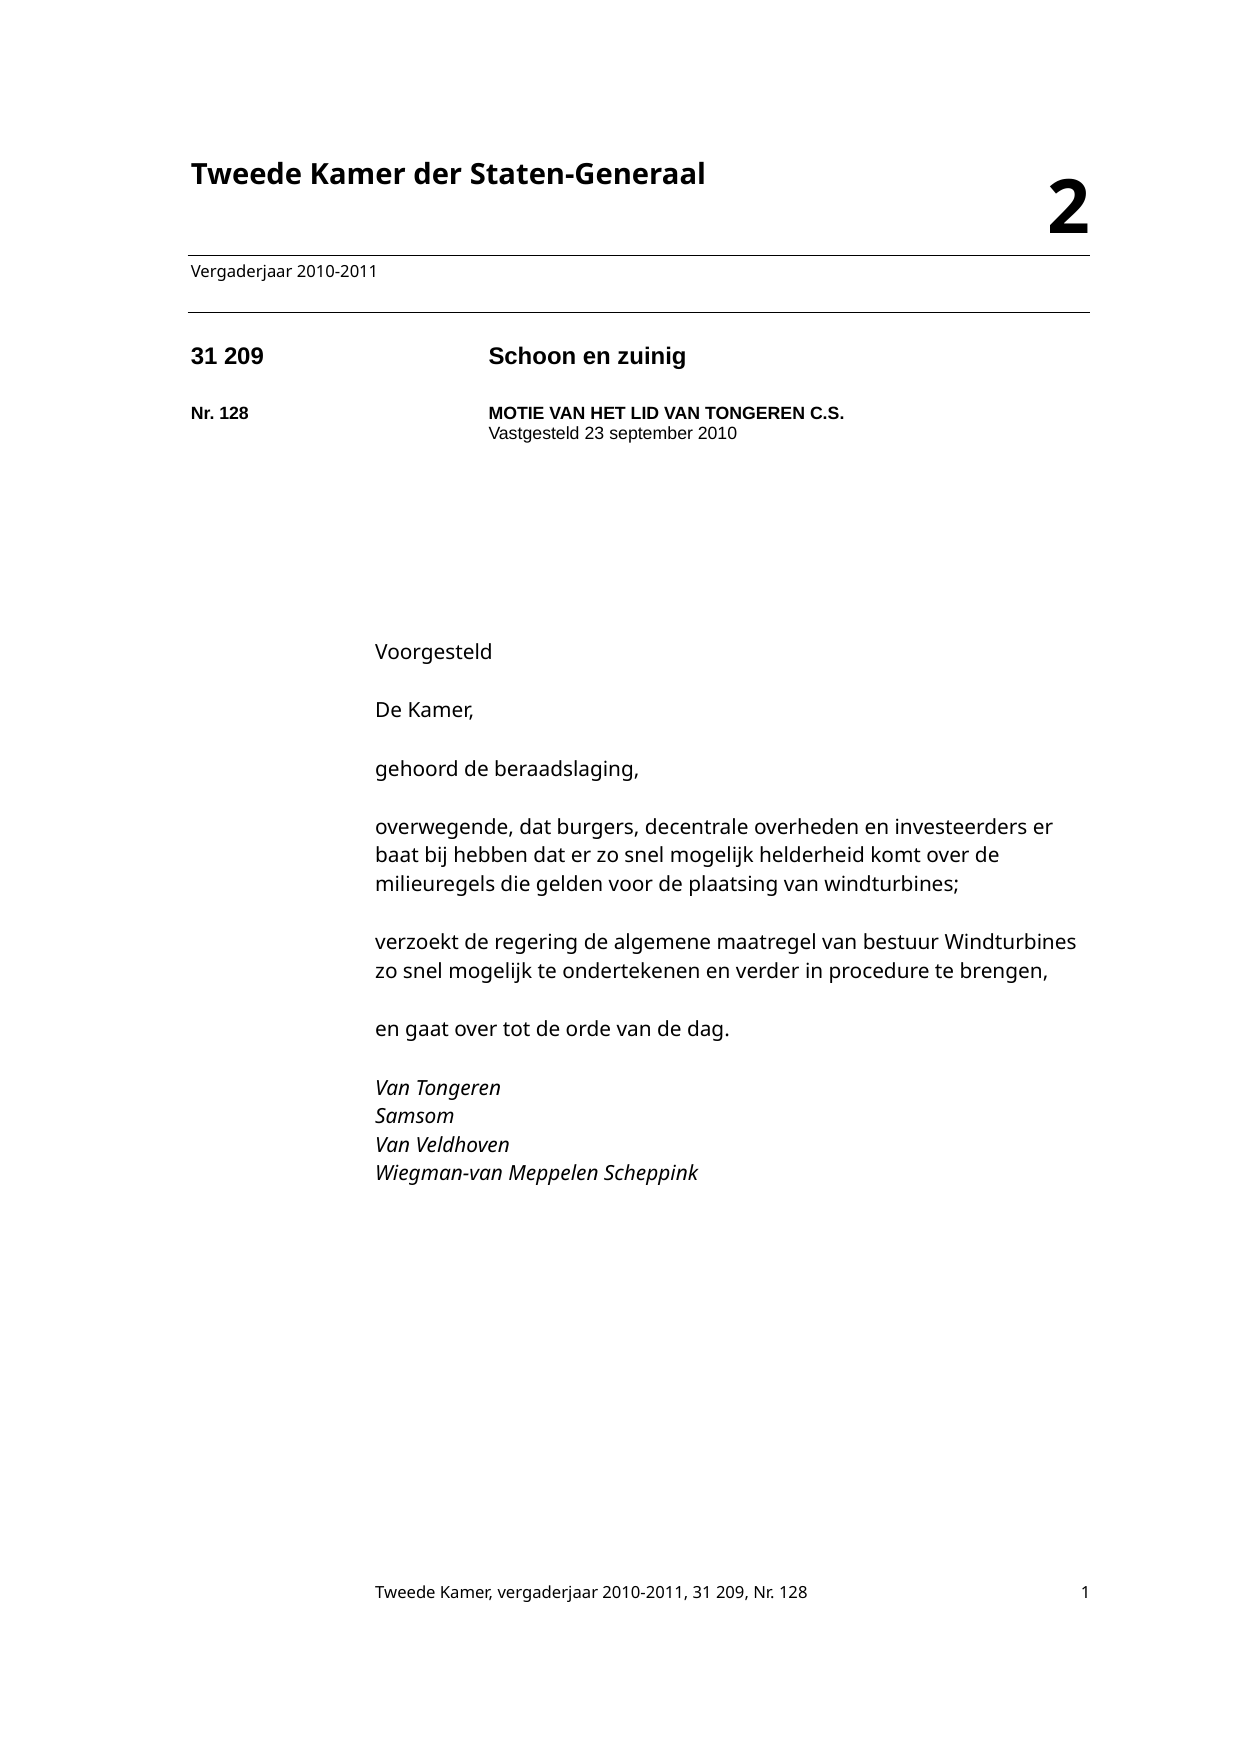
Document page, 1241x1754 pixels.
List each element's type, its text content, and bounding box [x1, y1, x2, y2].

text Samsom [375, 1101, 1090, 1130]
table_cell Nr. 128 [188, 399, 485, 518]
text De Kamer, [375, 695, 1090, 724]
table_cell Schoon en zuinig [485, 339, 1090, 399]
text en gaat over tot de orde van de dag. [375, 1014, 1090, 1043]
table_cell 31 209 [188, 339, 485, 399]
text Van Veldhoven [375, 1130, 1090, 1158]
text overwegende, dat burgers, decentrale overheden en investeerders er baat bij hebben dat er zo snel mogelijk helderheid komt over de milieuregels die gelden voor de plaatsing van windturbines; [375, 812, 1090, 897]
table_cell MOTIE VAN HET LID VAN TONGEREN C.S. Vastgesteld 23 september 2010 [485, 399, 1090, 518]
table_cell [485, 256, 1090, 312]
text Wiegman-van Meppelen Scheppink [375, 1158, 1090, 1187]
text Van Tongeren [375, 1073, 1090, 1101]
text Voorgesteld [375, 637, 1090, 665]
text verzoekt de regering de algemene maatregel van bestuur Windturbines zo snel mogelijk te ondertekenen en verder in procedure te brengen, [375, 927, 1090, 984]
table_cell Vergaderjaar 2010-2011 [188, 256, 485, 312]
table_header 2 [910, 150, 1090, 255]
text gehoord de beraadslaging, [375, 754, 1090, 782]
table_cell [485, 313, 1090, 339]
table_header Tweede Kamer der Staten-Generaal [188, 150, 909, 255]
table_cell [188, 313, 485, 339]
